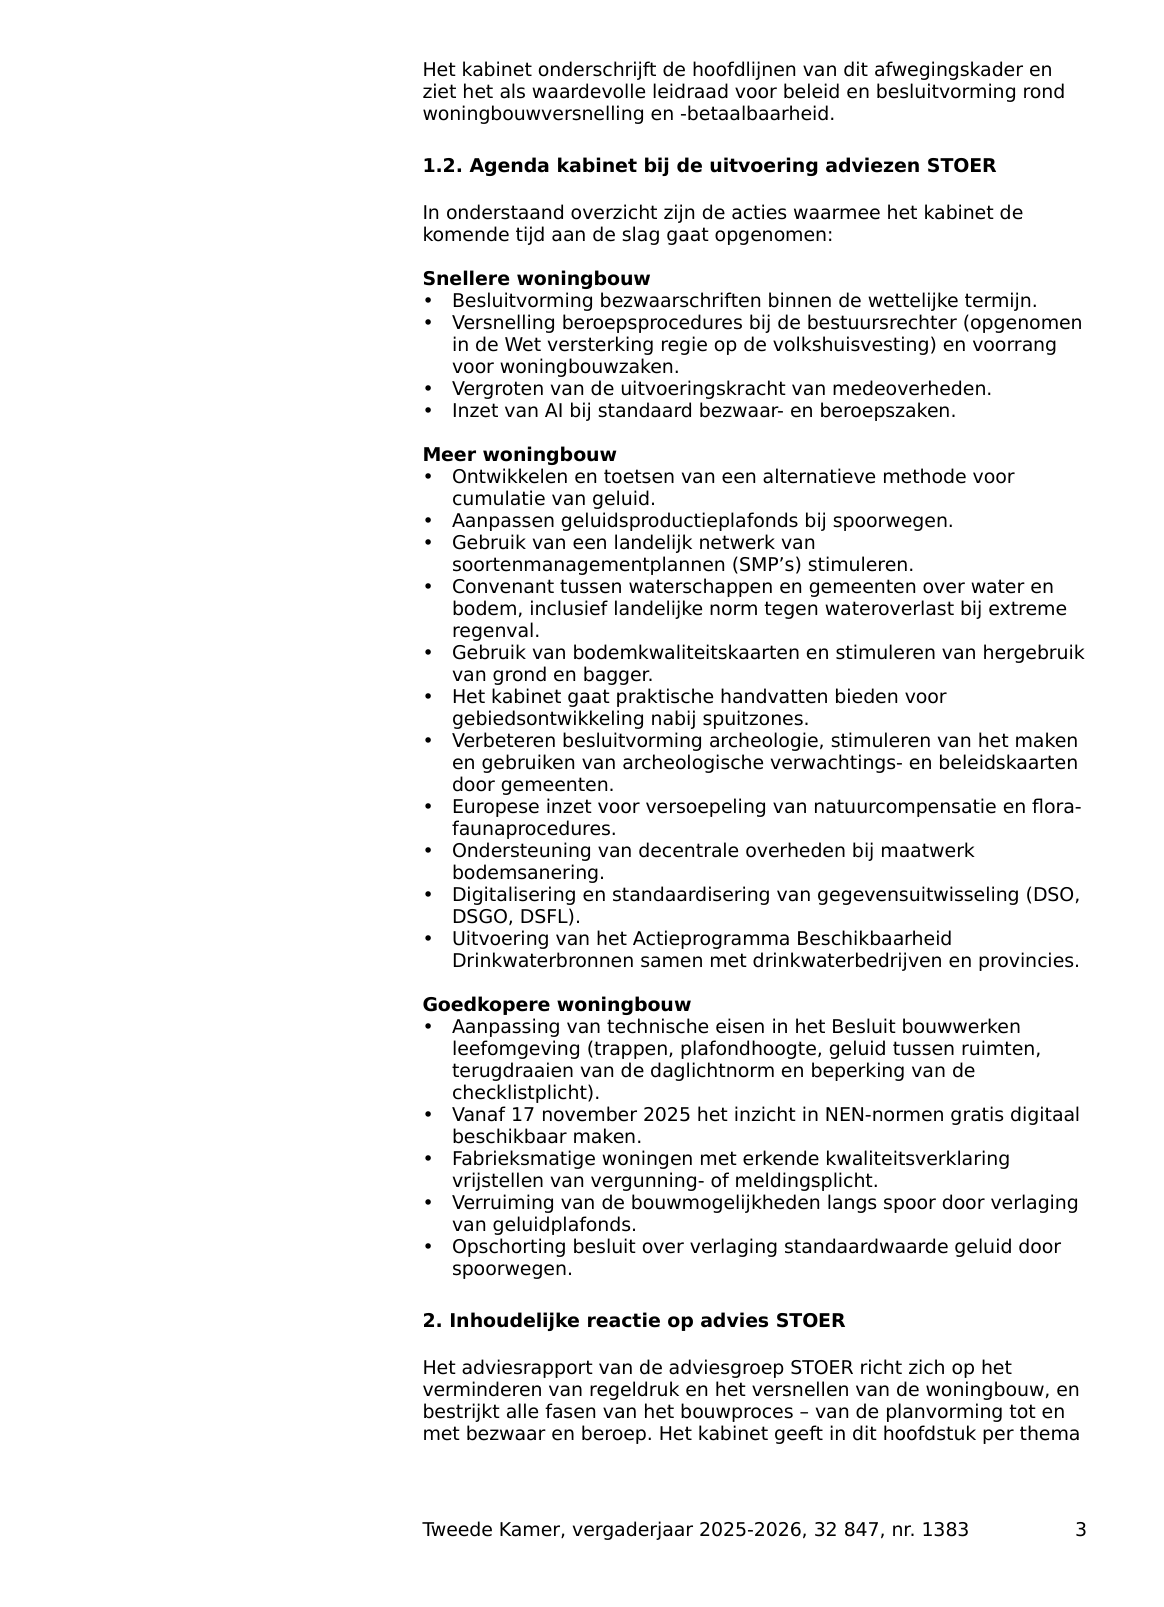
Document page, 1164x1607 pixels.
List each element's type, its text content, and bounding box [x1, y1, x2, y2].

subtitle Meer woningbouw [422, 444, 1087, 466]
text • Convenant tussen waterschappen en gemeenten over water en bodem, inclusief landelijke norm tegen wateroverlast bij extreme regenval. [422, 576, 1087, 642]
text • Verruiming van de bouwmogelijkheden langs spoor door verlaging van geluidplafonds. [422, 1192, 1087, 1236]
subtitle 1.2. Agenda kabinet bij de uitvoering adviezen STOER [422, 155, 1087, 177]
text Het adviesrapport van de adviesgroep STOER richt zich op het verminderen van regeldruk en het versnellen van de woningbouw, en bestrijkt alle fasen van het bouwproces – van de planvorming tot en met bezwaar en beroep. Het kabinet geeft in dit hoofdstuk per thema [422, 1357, 1087, 1444]
text • Opschorting besluit over verlaging standaardwaarde geluid door spoorwegen. [422, 1236, 1087, 1279]
text In onderstaand overzicht zijn de acties waarmee het kabinet de komende tijd aan de slag gaat opgenomen: [422, 202, 1087, 246]
subtitle Snellere woningbouw [422, 268, 1087, 290]
text • Versnelling beroepsprocedures bij de bestuursrechter (opgenomen in de Wet versterking regie op de volkshuisvesting) en voorrang voor woningbouwzaken. [422, 312, 1087, 378]
text • Europese inzet voor versoepeling van natuurcompensatie en flora-faunaprocedures. [422, 796, 1087, 840]
text • Ontwikkelen en toetsen van een alternatieve methode voor cumulatie van geluid. [422, 466, 1087, 510]
text • Gebruik van een landelijk netwerk van soortenmanagementplannen (SMP’s) stimuleren. [422, 532, 1087, 576]
text • Gebruik van bodemkwaliteitskaarten en stimuleren van hergebruik van grond en bagger. [422, 642, 1087, 686]
text • Aanpassen geluidsproductieplafonds bij spoorwegen. [422, 510, 1087, 532]
text • Vergroten van de uitvoeringskracht van medeoverheden. [422, 378, 1087, 400]
text • Inzet van AI bij standaard bezwaar- en beroepszaken. [422, 400, 1087, 422]
text • Verbeteren besluitvorming archeologie, stimuleren van het maken en gebruiken van archeologische verwachtings- en beleidskaarten door gemeenten. [422, 730, 1087, 796]
text • Digitalisering en standaardisering van gegevensuitwisseling (DSO, DSGO, DSFL). [422, 884, 1087, 928]
text • Uitvoering van het Actieprogramma Beschikbaarheid Drinkwaterbronnen samen met drinkwaterbedrijven en provincies. [422, 928, 1087, 972]
text • Ondersteuning van decentrale overheden bij maatwerk bodemsanering. [422, 840, 1087, 884]
text • Vanaf 17 november 2025 het inzicht in NEN-normen gratis digitaal beschikbaar maken. [422, 1104, 1087, 1148]
text Het kabinet onderschrijft de hoofdlijnen van dit afwegingskader en ziet het als waardevolle leidraad voor beleid en besluitvorming rond woningbouwversnelling en -betaalbaarheid. [422, 59, 1087, 125]
text • Besluitvorming bezwaarschriften binnen de wettelijke termijn. [422, 290, 1087, 312]
subtitle 2. Inhoudelijke reactie op advies STOER [422, 1309, 1087, 1332]
text • Fabrieksmatige woningen met erkende kwaliteitsverklaring vrijstellen van vergunning- of meldingsplicht. [422, 1148, 1087, 1192]
text • Aanpassing van technische eisen in het Besluit bouwwerken leefomgeving (trappen, plafondhoogte, geluid tussen ruimten, terugdraaien van de daglichtnorm en beperking van de checklistplicht). [422, 1016, 1087, 1104]
text • Het kabinet gaat praktische handvatten bieden voor gebiedsontwikkeling nabij spuitzones. [422, 686, 1087, 730]
subtitle Goedkopere woningbouw [422, 994, 1087, 1016]
